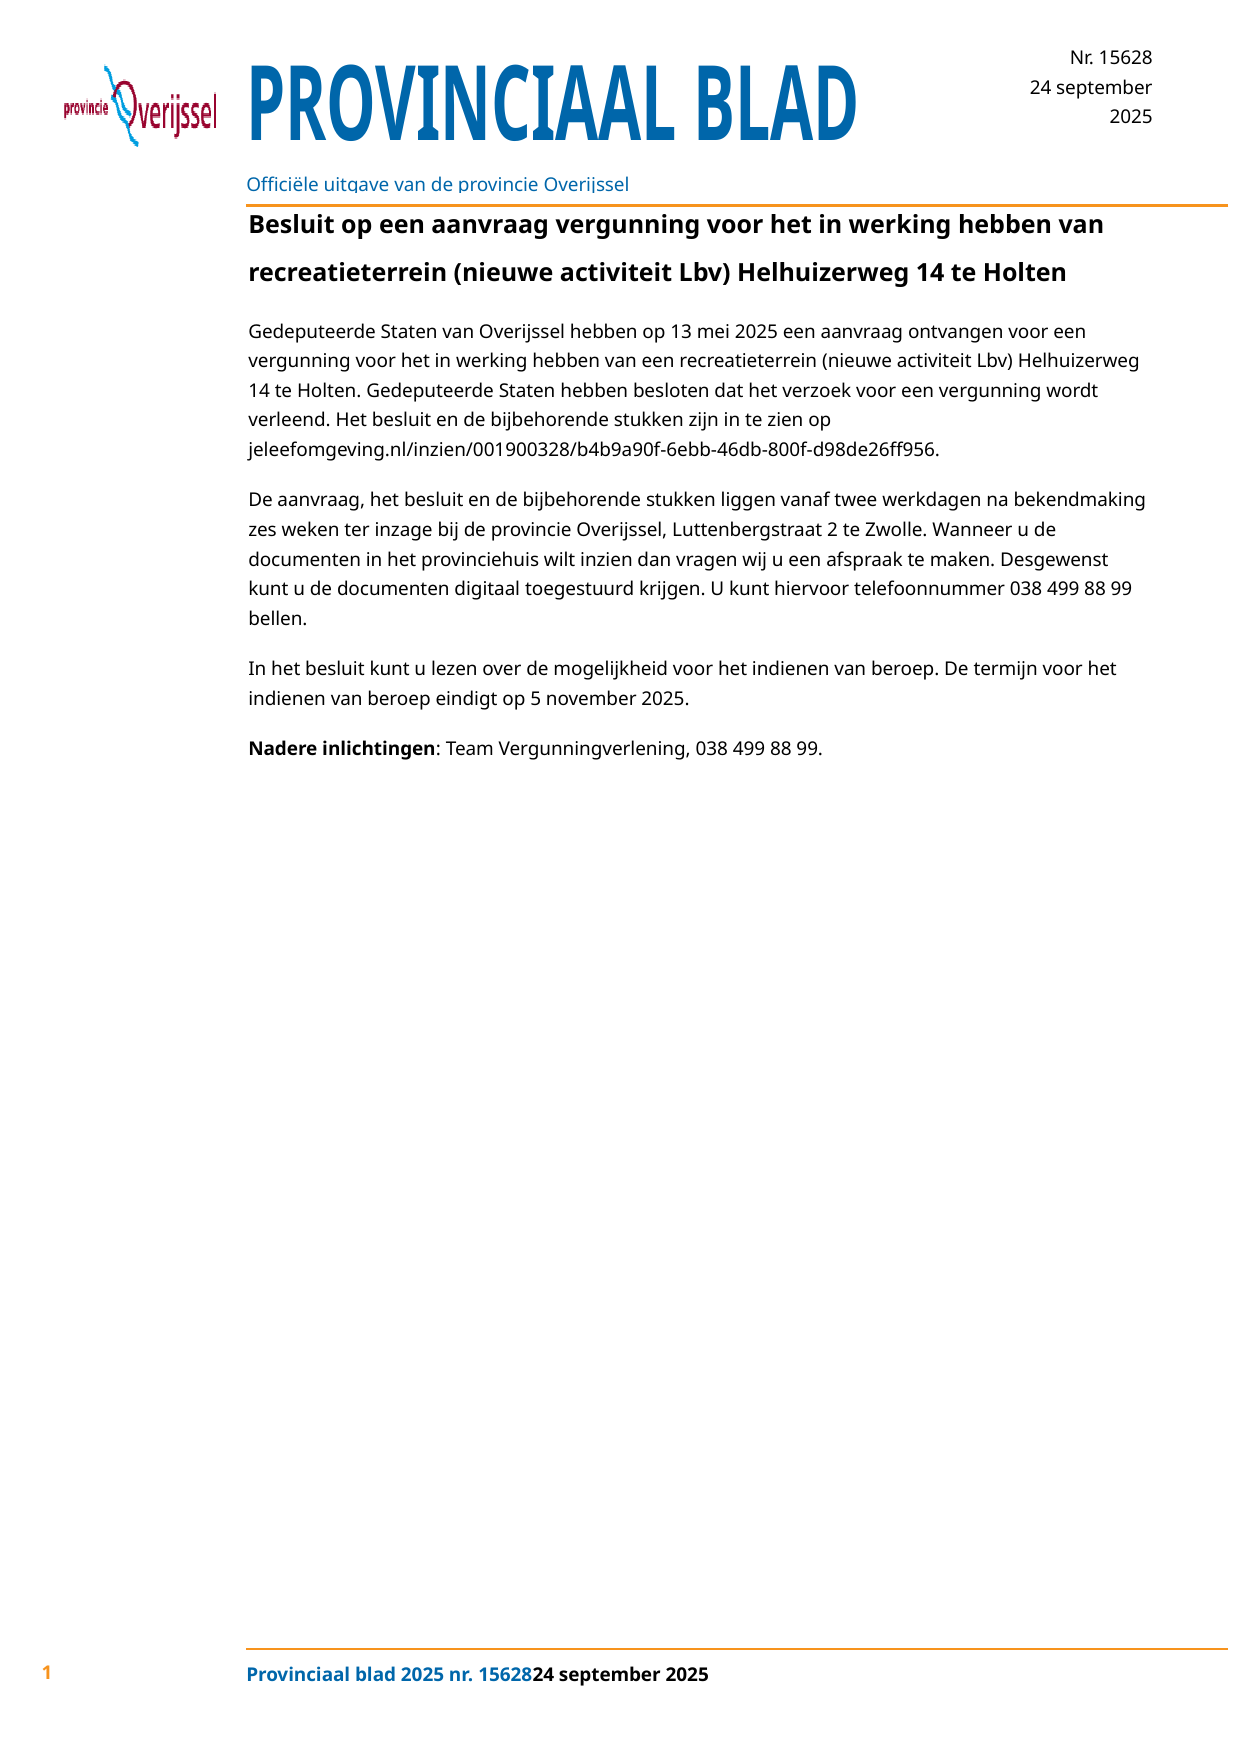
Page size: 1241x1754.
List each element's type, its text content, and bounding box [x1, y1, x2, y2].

text In het besluit kunt u lezen over de mogelijkheid voor het indienen van beroep. De termijn voor het indienen van beroep eindigt op 5 november 2025. [248, 655, 1152, 711]
text De aanvraag, het besluit en de bijbehorende stukken liggen vanaf twee werkdagen na bekendmaking zes weken ter inzage bij de provincie Overijssel, Luttenbergstraat 2 te Zwolle. Wanneer u de documenten in het provinciehuis wilt inzien dan vragen wij u een afspraak te maken. Desgewenst kunt u de documenten digitaal toegestuurd krijgen. U kunt hiervoor telefoonnummer 038 499 88 99 bellen. [248, 487, 1152, 631]
picture [41, 47, 231, 172]
text Nadere inlichtingen: Team Vergunningverlening, 038 499 88 99. [248, 735, 1152, 761]
text Besluit op een aanvraag vergunning voor het in werking hebben van recreatieterrein (nieuwe activiteit Lbv) Helhuizerweg 14 te Holten [248, 207, 1152, 288]
text Gedeputeerde Staten van Overijssel hebben op 13 mei 2025 een aanvraag ontvangen voor een vergunning voor het in werking hebben van een recreatieterrein (nieuwe activiteit Lbv) Helhuizerweg 14 te Holten. Gedeputeerde Staten hebben besloten dat het verzoek voor een vergunning wordt verleend. Het besluit en de bijbehorende stukken zijn in te zien op jeleefomgeving.nl/inzien/001900328/b4b9a90f-6ebb-46db-800f-d98de26ff956. [248, 318, 1152, 462]
